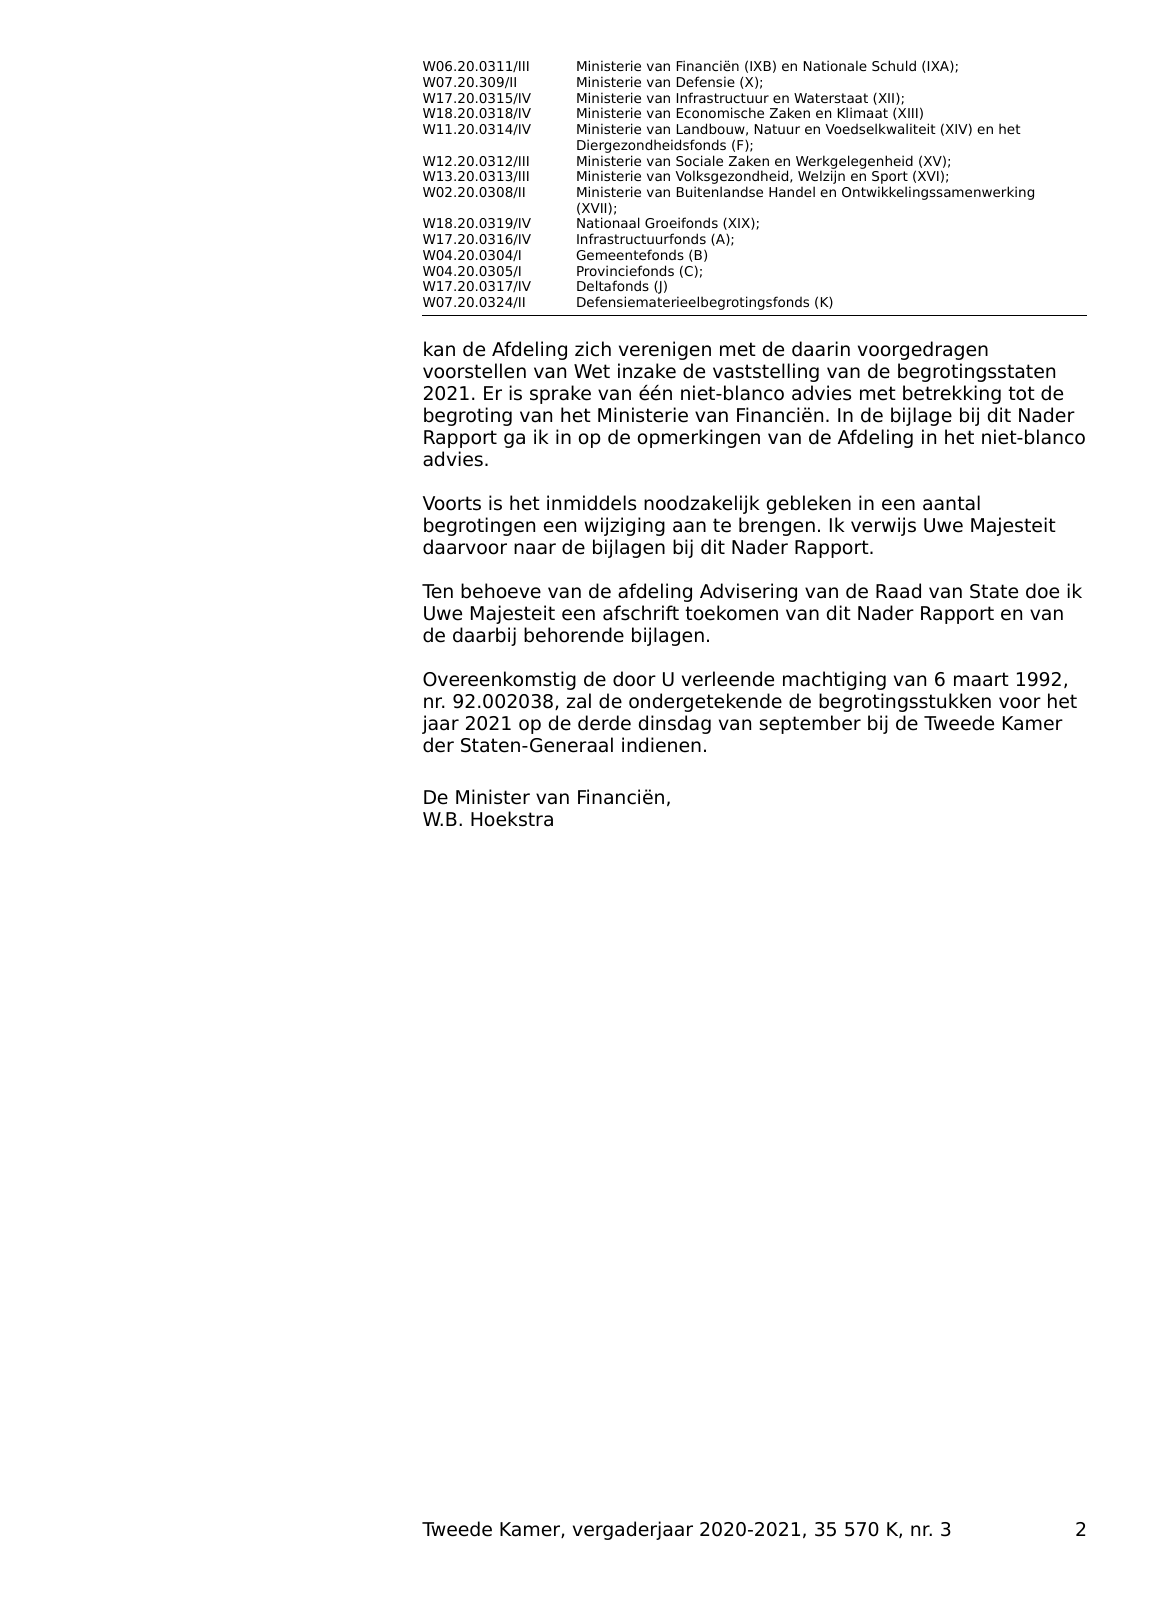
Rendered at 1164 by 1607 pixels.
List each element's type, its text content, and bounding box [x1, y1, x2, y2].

table_cell W11.20.0314/IV [422, 122, 570, 153]
table_cell Ministerie van Volksgezondheid, Welzijn en Sport (XVI); [570, 169, 1087, 185]
text Voorts is het inmiddels noodzakelijk gebleken in een aantal begrotingen een wijziging aan te brengen. Ik verwijs Uwe Majesteit daarvoor naar de bijlagen bij dit Nader Rapport. [422, 493, 1087, 559]
table_cell Ministerie van Financiën (IXB) en Nationale Schuld (IXA); [570, 59, 1087, 75]
table_cell Ministerie van Infrastructuur en Waterstaat (XII); [570, 91, 1087, 106]
table_cell Nationaal Groeifonds (XIX); [570, 216, 1087, 232]
table_cell W12.20.0312/III [422, 154, 570, 169]
table_cell W04.20.0305/I [422, 264, 570, 279]
table_cell Ministerie van Buitenlandse Handel en Ontwikkelingssamenwerking (XVII); [570, 185, 1087, 216]
text Overeenkomstig de door U verleende machtiging van 6 maart 1992, nr. 92.002038, zal de ondergetekende de begrotingsstukken voor het jaar 2021 op de derde dinsdag van september bij de Tweede Kamer der Staten-Generaal indienen. [422, 669, 1087, 757]
table_cell W17.20.0315/IV [422, 91, 570, 106]
table_cell W17.20.0317/IV [422, 279, 570, 295]
table_cell Ministerie van Sociale Zaken en Werkgelegenheid (XV); [570, 154, 1087, 169]
text De Minister van Financiën, W.B. Hoekstra [422, 787, 1087, 831]
table_cell Ministerie van Landbouw, Natuur en Voedselkwaliteit (XIV) en het Diergezondheidsfonds (F); [570, 122, 1087, 153]
table_cell Ministerie van Defensie (X); [570, 75, 1087, 91]
table_cell Infrastructuurfonds (A); [570, 232, 1087, 248]
table_cell W18.20.0319/IV [422, 216, 570, 232]
table_cell W02.20.0308/II [422, 185, 570, 216]
table_cell Ministerie van Economische Zaken en Klimaat (XIII) [570, 106, 1087, 122]
text Ten behoeve van de afdeling Advisering van de Raad van State doe ik Uwe Majesteit een afschrift toekomen van dit Nader Rapport en van de daarbij behorende bijlagen. [422, 581, 1087, 647]
table_cell W13.20.0313/III [422, 169, 570, 185]
table_cell W07.20.309/II [422, 75, 570, 91]
table_cell Provinciefonds (C); [570, 264, 1087, 279]
table_cell W17.20.0316/IV [422, 232, 570, 248]
table_cell W04.20.0304/I [422, 248, 570, 263]
text kan de Afdeling zich verenigen met de daarin voorgedragen voorstellen van Wet inzake de vaststelling van de begrotingsstaten 2021. Er is sprake van één niet-blanco advies met betrekking tot de begroting van het Ministerie van Financiën. In de bijlage bij dit Nader Rapport ga ik in op de opmerkingen van de Afdeling in het niet-blanco advies. [422, 339, 1087, 471]
table_cell W07.20.0324/II [422, 295, 570, 315]
table_cell W06.20.0311/III [422, 59, 570, 75]
table_cell Deltafonds (J) [570, 279, 1087, 295]
table_cell Gemeentefonds (B) [570, 248, 1087, 263]
table_cell W18.20.0318/IV [422, 106, 570, 122]
table_cell Defensiematerieelbegrotingsfonds (K) [570, 295, 1087, 315]
